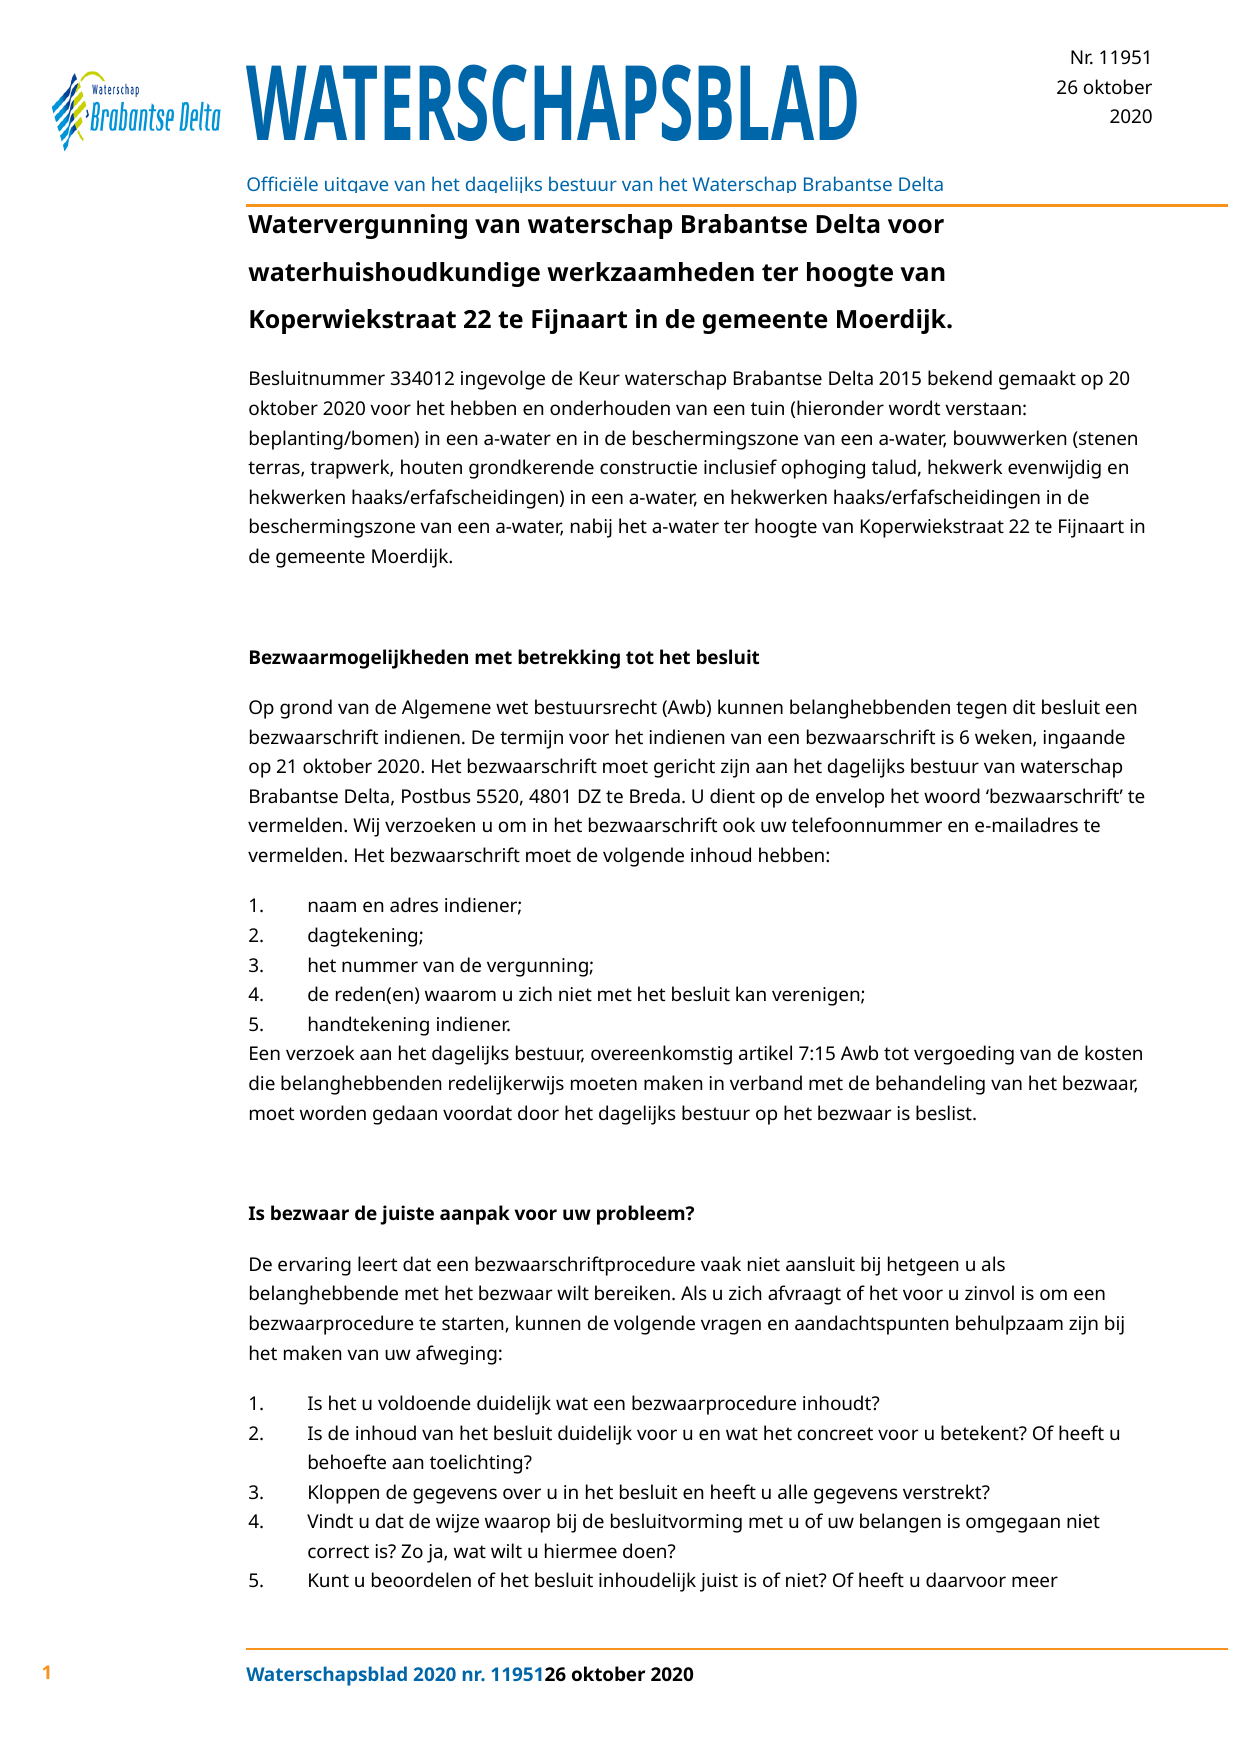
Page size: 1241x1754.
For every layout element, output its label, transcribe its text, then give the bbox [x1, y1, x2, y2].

text De ervaring leert dat een bezwaarschriftprocedure vaak niet aansluit bij hetgeen u als belanghebbende met het bezwaar wilt bereiken. Als u zich afvraagt of het voor u zinvol is om een bezwaarprocedure te starten, kunnen de volgende vragen en aandachtspunten behulpzaam zijn bij het maken van uw afweging: [248, 1251, 1152, 1365]
list Vindt u dat de wijze waarop bij de besluitvorming met u of uw belangen is omgegaan niet correct is? Zo ja, wat wilt u hiermee doen? [248, 1508, 1152, 1564]
text Bezwaarmogelijkheden met betrekking tot het besluit [248, 644, 1152, 669]
list Is het u voldoende duidelijk wat een bezwaarprocedure inhoudt? [248, 1390, 1152, 1416]
list Kunt u beoordelen of het besluit inhoudelijk juist is of niet? Of heeft u daarvoor meer [248, 1568, 1152, 1593]
list Kloppen de gegevens over u in het besluit en heeft u alle gegevens verstrekt? [248, 1479, 1152, 1504]
text Is bezwaar de juiste aanpak voor uw probleem? [248, 1201, 1152, 1226]
list de reden(en) waarom u zich niet met het besluit kan verenigen; [248, 981, 1152, 1007]
list handtekening indiener. [248, 1011, 1152, 1037]
list naam en adres indiener; [248, 893, 1152, 918]
text Een verzoek aan het dagelijks bestuur, overeenkomstig artikel 7:15 Awb tot vergoeding van de kosten die belanghebbenden redelijkerwijs moeten maken in verband met de behandeling van het bezwaar, moet worden gedaan voordat door het dagelijks bestuur op het bezwaar is beslist. [248, 1041, 1152, 1125]
list Is de inhoud van het besluit duidelijk voor u en wat het concreet voor u betekent? Of heeft u behoefte aan toelichting? [248, 1420, 1152, 1475]
text Watervergunning van waterschap Brabantse Delta voor waterhuishoudkundige werkzaamheden ter hoogte van Koperwiekstraat 22 te Fijnaart in de gemeente Moerdijk. [248, 207, 1152, 336]
list dagtekening; [248, 922, 1152, 948]
picture [41, 47, 231, 172]
text Op grond van de Algemene wet bestuursrecht (Awb) kunnen belanghebbenden tegen dit besluit een bezwaarschrift indienen. De termijn voor het indienen van een bezwaarschrift is 6 weken, ingaande op 21 oktober 2020. Het bezwaarschrift moet gericht zijn aan het dagelijks bestuur van waterschap Brabantse Delta, Postbus 5520, 4801 DZ te Breda. U dient op de envelop het woord ‘bezwaarschrift’ te vermelden. Wij verzoeken u om in het bezwaarschrift ook uw telefoonnummer en e‑mailadres te vermelden. Het bezwaarschrift moet de volgende inhoud hebben: [248, 694, 1152, 868]
list het nummer van de vergunning; [248, 952, 1152, 977]
text Besluitnummer 334012 ingevolge de Keur waterschap Brabantse Delta 2015 bekend gemaakt op 20 oktober 2020 voor het hebben en onderhouden van een tuin (hieronder wordt verstaan: beplanting/bomen) in een a-water en in de beschermingszone van een a-water, bouwwerken (stenen terras, trapwerk, houten grondkerende constructie inclusief ophoging talud, hekwerk evenwijdig en hekwerken haaks/erfafscheidingen) in een a-water, en hekwerken haaks/erfafscheidingen in de beschermingszone van een a-water, nabij het a-water ter hoogte van Koperwiekstraat 22 te Fijnaart in de gemeente Moerdijk. [248, 366, 1152, 569]
